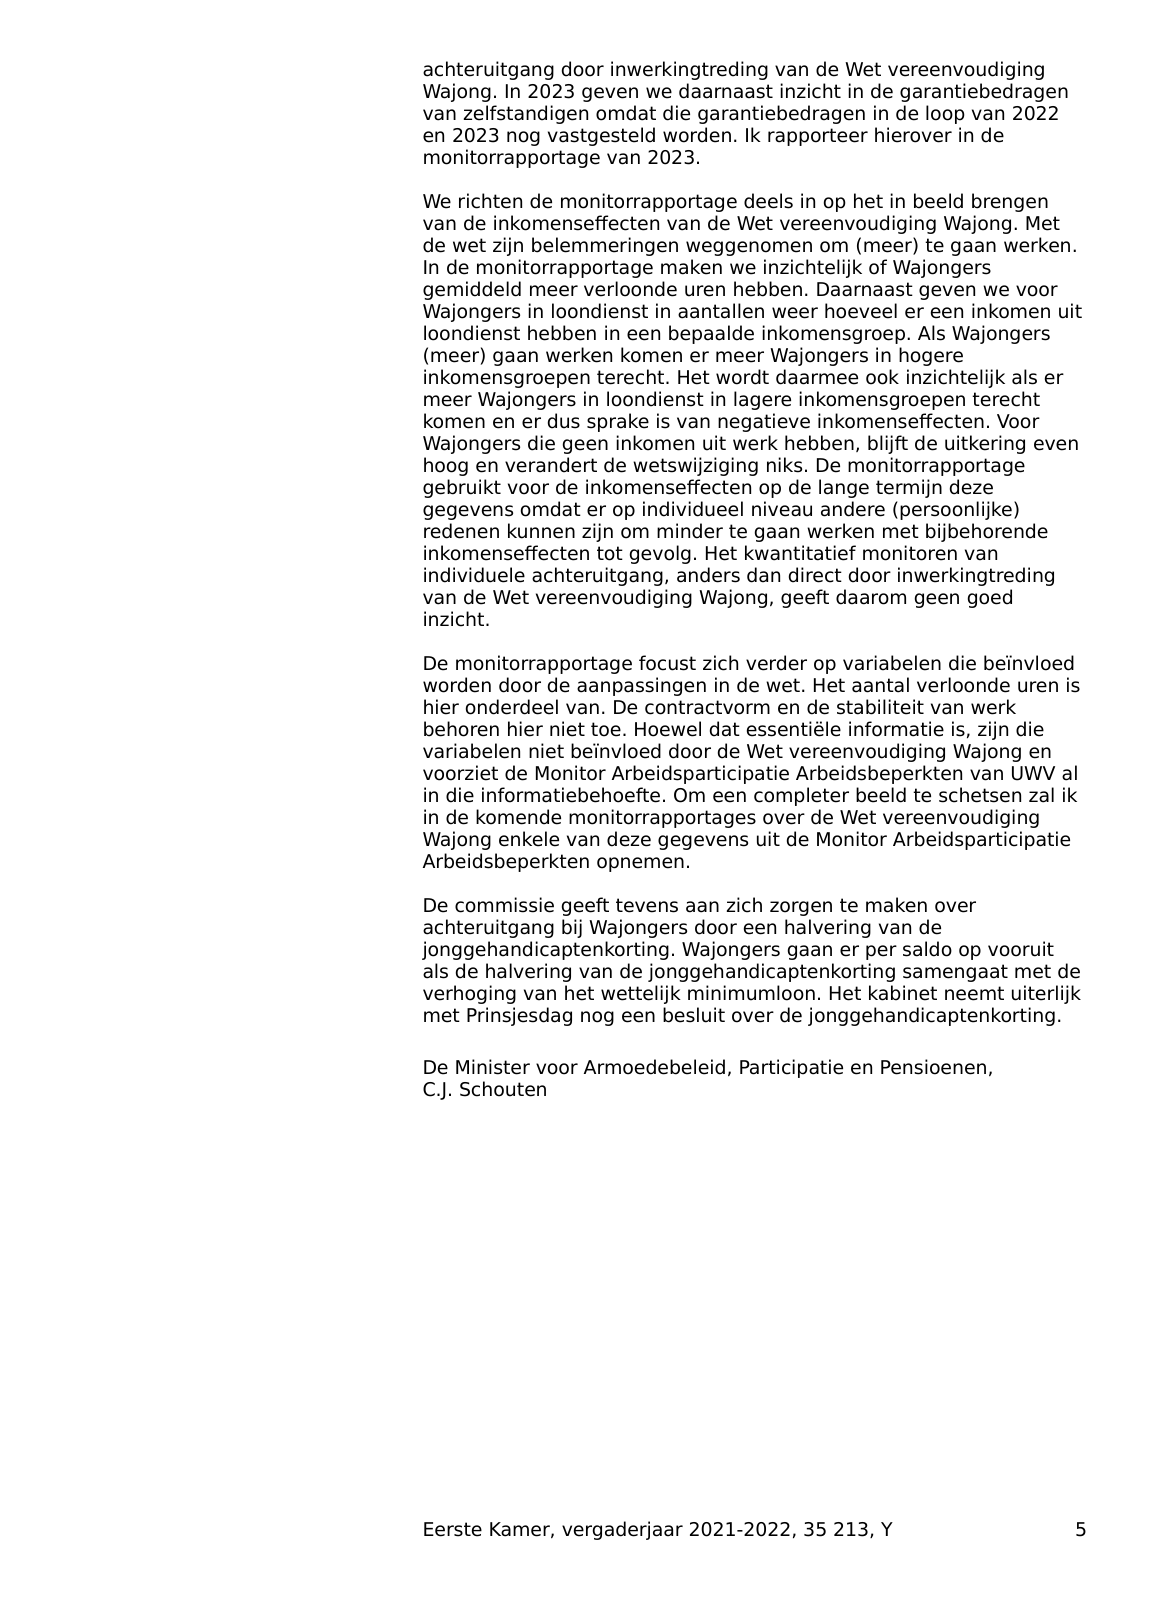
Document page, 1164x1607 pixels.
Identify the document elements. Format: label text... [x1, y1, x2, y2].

text De Minister voor Armoedebeleid, Participatie en Pensioenen, C.J. Schouten [422, 1057, 1087, 1101]
text De monitorrapportage focust zich verder op variabelen die beïnvloed worden door de aanpassingen in de wet. Het aantal verloonde uren is hier onderdeel van. De contractvorm en de stabiliteit van werk behoren hier niet toe. Hoewel dat essentiële informatie is, zijn die variabelen niet beïnvloed door de Wet vereenvoudiging Wajong en voorziet de Monitor Arbeidsparticipatie Arbeidsbeperkten van UWV al in die informatiebehoefte. Om een completer beeld te schetsen zal ik in de komende monitorrapportages over de Wet vereenvoudiging Wajong enkele van deze gegevens uit de Monitor Arbeidsparticipatie Arbeidsbeperkten opnemen. [422, 653, 1087, 873]
text De commissie geeft tevens aan zich zorgen te maken over achteruitgang bij Wajongers door een halvering van de jonggehandicaptenkorting. Wajongers gaan er per saldo op vooruit als de halvering van de jonggehandicaptenkorting samengaat met de verhoging van het wettelijk minimumloon. Het kabinet neemt uiterlijk met Prinsjesdag nog een besluit over de jonggehandicaptenkorting. [422, 895, 1087, 1027]
text We richten de monitorrapportage deels in op het in beeld brengen van de inkomenseffecten van de Wet vereenvoudiging Wajong. Met de wet zijn belemmeringen weggenomen om (meer) te gaan werken. In de monitorrapportage maken we inzichtelijk of Wajongers gemiddeld meer verloonde uren hebben. Daarnaast geven we voor Wajongers in loondienst in aantallen weer hoeveel er een inkomen uit loondienst hebben in een bepaalde inkomensgroep. Als Wajongers (meer) gaan werken komen er meer Wajongers in hogere inkomensgroepen terecht. Het wordt daarmee ook inzichtelijk als er meer Wajongers in loondienst in lagere inkomensgroepen terecht komen en er dus sprake is van negatieve inkomenseffecten. Voor Wajongers die geen inkomen uit werk hebben, blijft de uitkering even hoog en verandert de wetswijziging niks. De monitorrapportage gebruikt voor de inkomenseffecten op de lange termijn deze gegevens omdat er op individueel niveau andere (persoonlijke) redenen kunnen zijn om minder te gaan werken met bijbehorende inkomenseffecten tot gevolg. Het kwantitatief monitoren van individuele achteruitgang, anders dan direct door inwerkingtreding van de Wet vereenvoudiging Wajong, geeft daarom geen goed inzicht. [422, 191, 1087, 631]
text achteruitgang door inwerkingtreding van de Wet vereenvoudiging Wajong. In 2023 geven we daarnaast inzicht in de garantiebedragen van zelfstandigen omdat die garantiebedragen in de loop van 2022 en 2023 nog vastgesteld worden. Ik rapporteer hierover in de monitorrapportage van 2023. [422, 59, 1087, 169]
